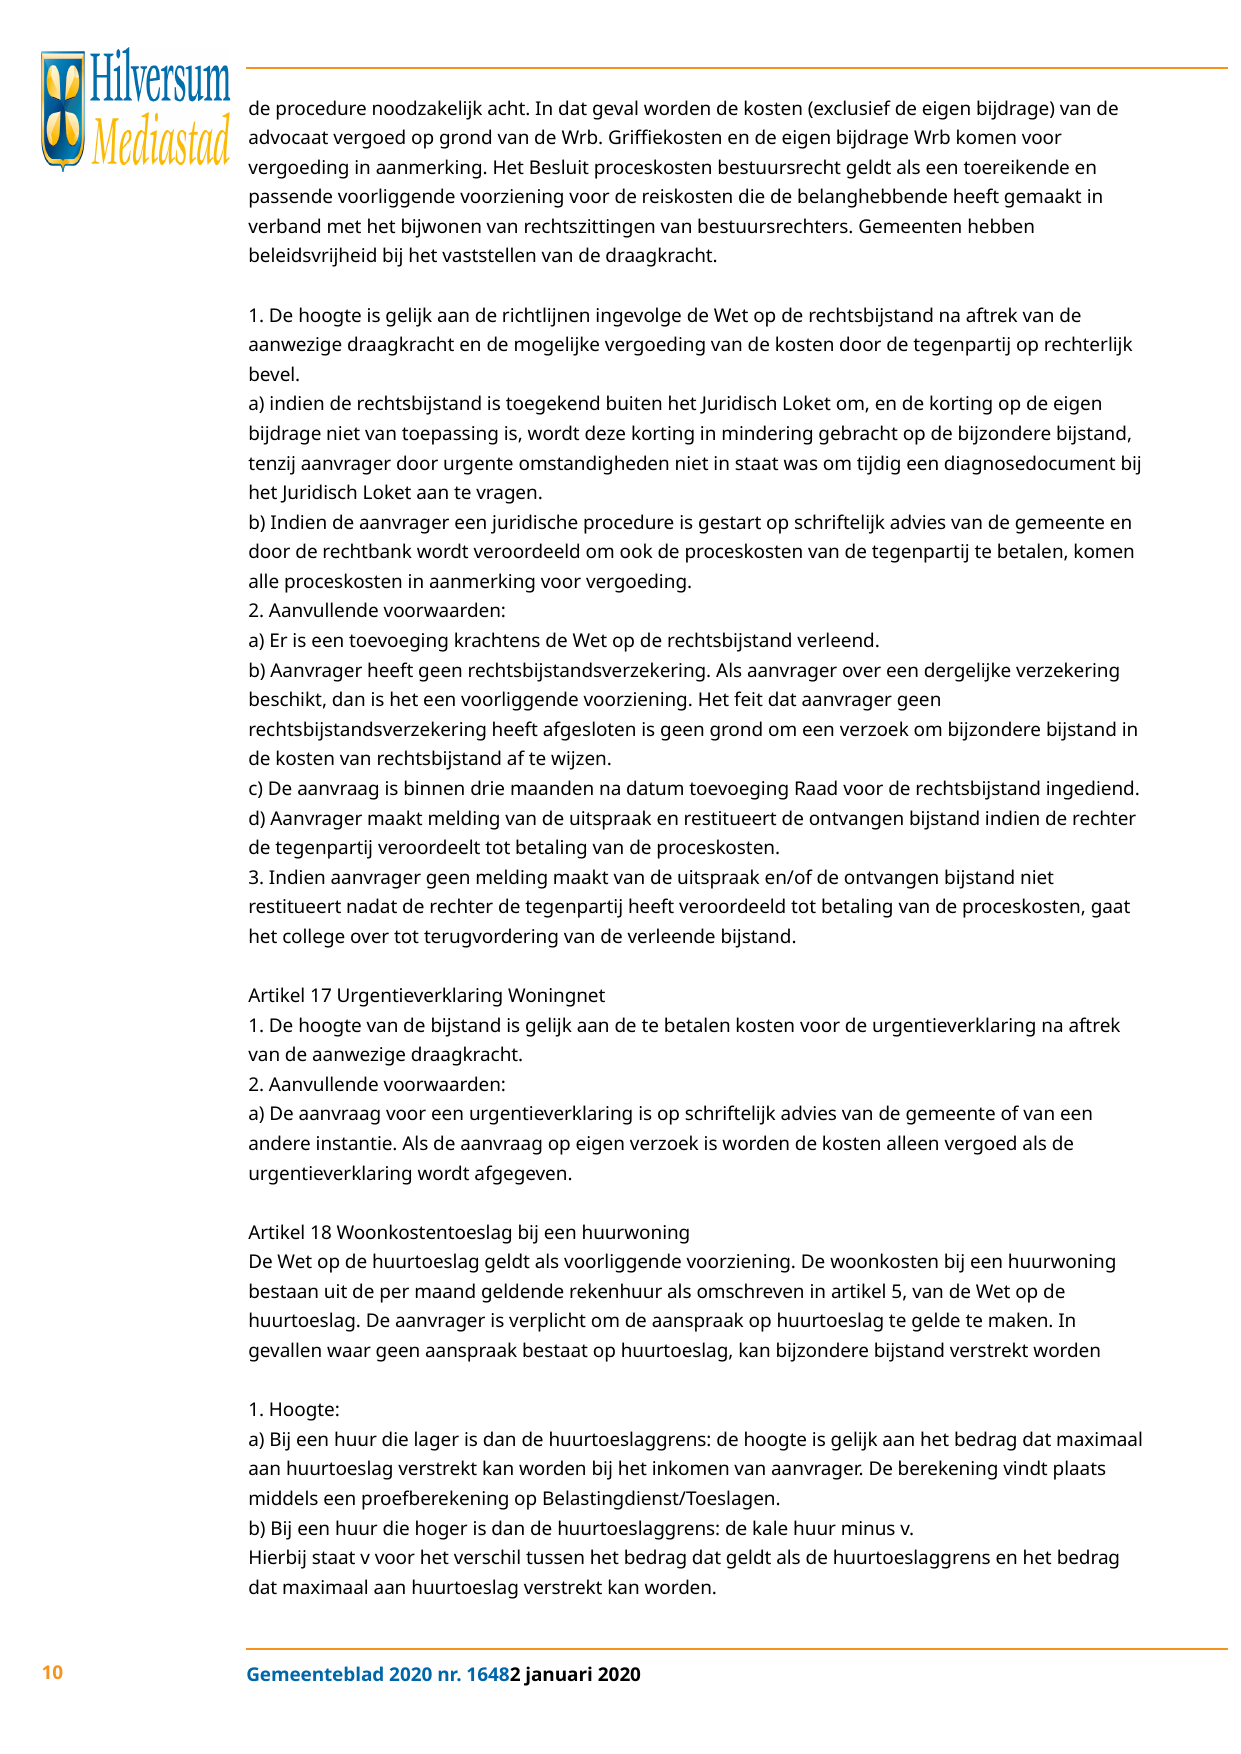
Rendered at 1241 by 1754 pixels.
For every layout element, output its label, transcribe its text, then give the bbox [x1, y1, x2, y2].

text Artikel 18 Woonkostentoeslag bij een huurwoning [248, 1219, 1152, 1245]
text Hierbij staat v voor het verschil tussen het bedrag dat geldt als de huurtoeslaggrens en het bedrag dat maximaal aan huurtoeslag verstrekt kan worden. [248, 1544, 1152, 1600]
text 1. De hoogte van de bijstand is gelijk aan de te betalen kosten voor de urgentieverklaring na aftrek van de aanwezige draagkracht. [248, 1012, 1152, 1067]
text d) Aanvrager maakt melding van de uitspraak en restitueert de ontvangen bijstand indien de rechter de tegenpartij veroordeelt tot betaling van de proceskosten. [248, 805, 1152, 860]
text 1. De hoogte is gelijk aan de richtlijnen ingevolge de Wet op de rechtsbijstand na aftrek van de aanwezige draagkracht en de mogelijke vergoeding van de kosten door de tegenpartij op rechterlijk bevel. [248, 302, 1152, 387]
text Artikel 17 Urgentieverklaring Woningnet [248, 982, 1152, 1008]
text 1. Hoogte: [248, 1396, 1152, 1422]
text 3. Indien aanvrager geen melding maakt van de uitspraak en/of de ontvangen bijstand niet restitueert nadat de rechter de tegenpartij heeft veroordeeld tot betaling van de proceskosten, gaat het college over tot terugvordering van de verleende bijstand. [248, 864, 1152, 949]
text a) Er is een toevoeging krachtens de Wet op de rechtsbijstand verleend. [248, 627, 1152, 653]
text b) Aanvrager heeft geen rechtsbijstandsverzekering. Als aanvrager over een dergelijke verzekering beschikt, dan is het een voorliggende voorziening. Het feit dat aanvrager geen rechtsbijstandsverzekering heeft afgesloten is geen grond om een verzoek om bijzondere bijstand in de kosten van rechtsbijstand af te wijzen. [248, 657, 1152, 771]
text c) De aanvraag is binnen drie maanden na datum toevoeging Raad voor de rechtsbijstand ingediend. [248, 775, 1152, 801]
text a) indien de rechtsbijstand is toegekend buiten het Juridisch Loket om, en de korting op de eigen bijdrage niet van toepassing is, wordt deze korting in mindering gebracht op de bijzondere bijstand, tenzij aanvrager door urgente omstandigheden niet in staat was om tijdig een diagnosedocument bij het Juridisch Loket aan te vragen. [248, 391, 1152, 505]
text a) De aanvraag voor een urgentieverklaring is op schriftelijk advies van de gemeente of van een andere instantie. Als de aanvraag op eigen verzoek is worden de kosten alleen vergoed als de urgentieverklaring wordt afgegeven. [248, 1101, 1152, 1186]
text de procedure noodzakelijk acht. In dat geval worden de kosten (exclusief de eigen bijdrage) van de advocaat vergoed op grond van de Wrb. Griffiekosten en de eigen bijdrage Wrb komen voor vergoeding in aanmerking. Het Besluit proceskosten bestuursrecht geldt als een toereikende en passende voorliggende voorziening voor de reiskosten die de belanghebbende heeft gemaakt in verband met het bijwonen van rechtszittingen van bestuursrechters. Gemeenten hebben beleidsvrijheid bij het vaststellen van de draagkracht. [248, 95, 1152, 268]
text b) Bij een huur die hoger is dan de huurtoeslaggrens: de kale huur minus v. [248, 1515, 1152, 1541]
text 2. Aanvullende voorwaarden: [248, 1071, 1152, 1097]
text De Wet op de huurtoeslag geldt als voorliggende voorziening. De woonkosten bij een huurwoning bestaan uit de per maand geldende rekenhuur als omschreven in artikel 5, van de Wet op de huurtoeslag. De aanvrager is verplicht om de aanspraak op huurtoeslag te gelde te maken. In gevallen waar geen aanspraak bestaat op huurtoeslag, kan bijzondere bijstand verstrekt worden [248, 1248, 1152, 1363]
picture [41, 47, 231, 172]
text b) Indien de aanvrager een juridische procedure is gestart op schriftelijk advies van de gemeente en door de rechtbank wordt veroordeeld om ook de proceskosten van de tegenpartij te betalen, komen alle proceskosten in aanmerking voor vergoeding. [248, 509, 1152, 594]
text a) Bij een huur die lager is dan de huurtoeslaggrens: de hoogte is gelijk aan het bedrag dat maximaal aan huurtoeslag verstrekt kan worden bij het inkomen van aanvrager. De berekening vindt plaats middels een proefberekening op Belastingdienst/Toeslagen. [248, 1426, 1152, 1511]
text 2. Aanvullende voorwaarden: [248, 598, 1152, 623]
